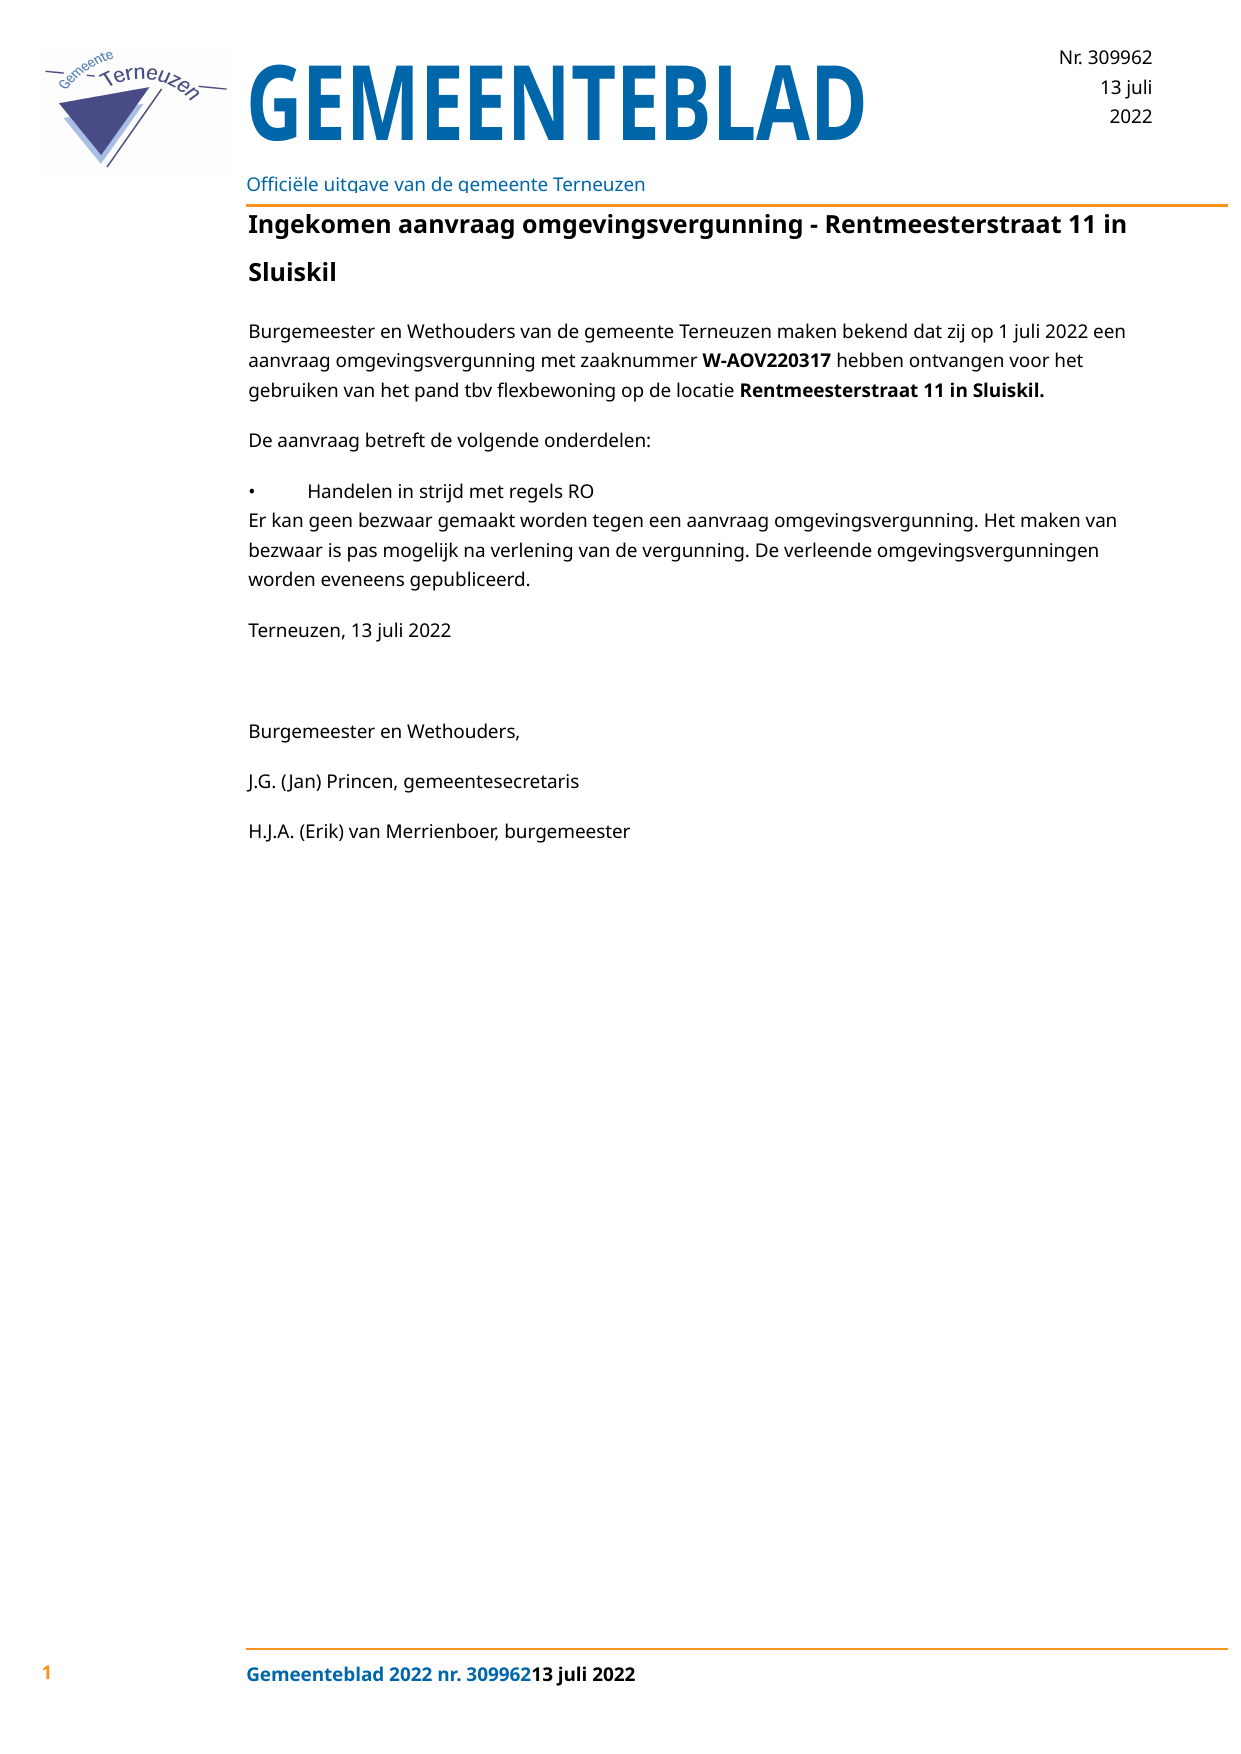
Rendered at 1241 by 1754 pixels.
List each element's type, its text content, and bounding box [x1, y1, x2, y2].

text Burgemeester en Wethouders van de gemeente Terneuzen maken bekend dat zij op 1 juli 2022 een aanvraag omgevingsvergunning met zaaknummer W-AOV220317 hebben ontvangen voor het gebruiken van het pand tbv flexbewoning op de locatie Rentmeesterstraat 11 in Sluiskil. [248, 318, 1152, 403]
text Burgemeester en Wethouders, [248, 718, 1152, 744]
text H.J.A. (Erik) van Merrienboer, burgemeester [248, 819, 1152, 844]
picture [41, 47, 231, 172]
text Er kan geen bezwaar gemaakt worden tegen een aanvraag omgevingsvergunning. Het maken van bezwaar is pas mogelijk na verlening van de vergunning. De verleende omgevingsvergunningen worden eveneens gepubliceerd. [248, 507, 1152, 592]
list Handelen in strijd met regels RO [248, 478, 1152, 504]
text J.G. (Jan) Princen, gemeentesecretaris [248, 768, 1152, 794]
text Ingekomen aanvraag omgevingsvergunning - Rentmeesterstraat 11 in Sluiskil [248, 207, 1152, 288]
text De aanvraag betreft de volgende onderdelen: [248, 427, 1152, 453]
text Terneuzen, 13 juli 2022 [248, 617, 1152, 643]
